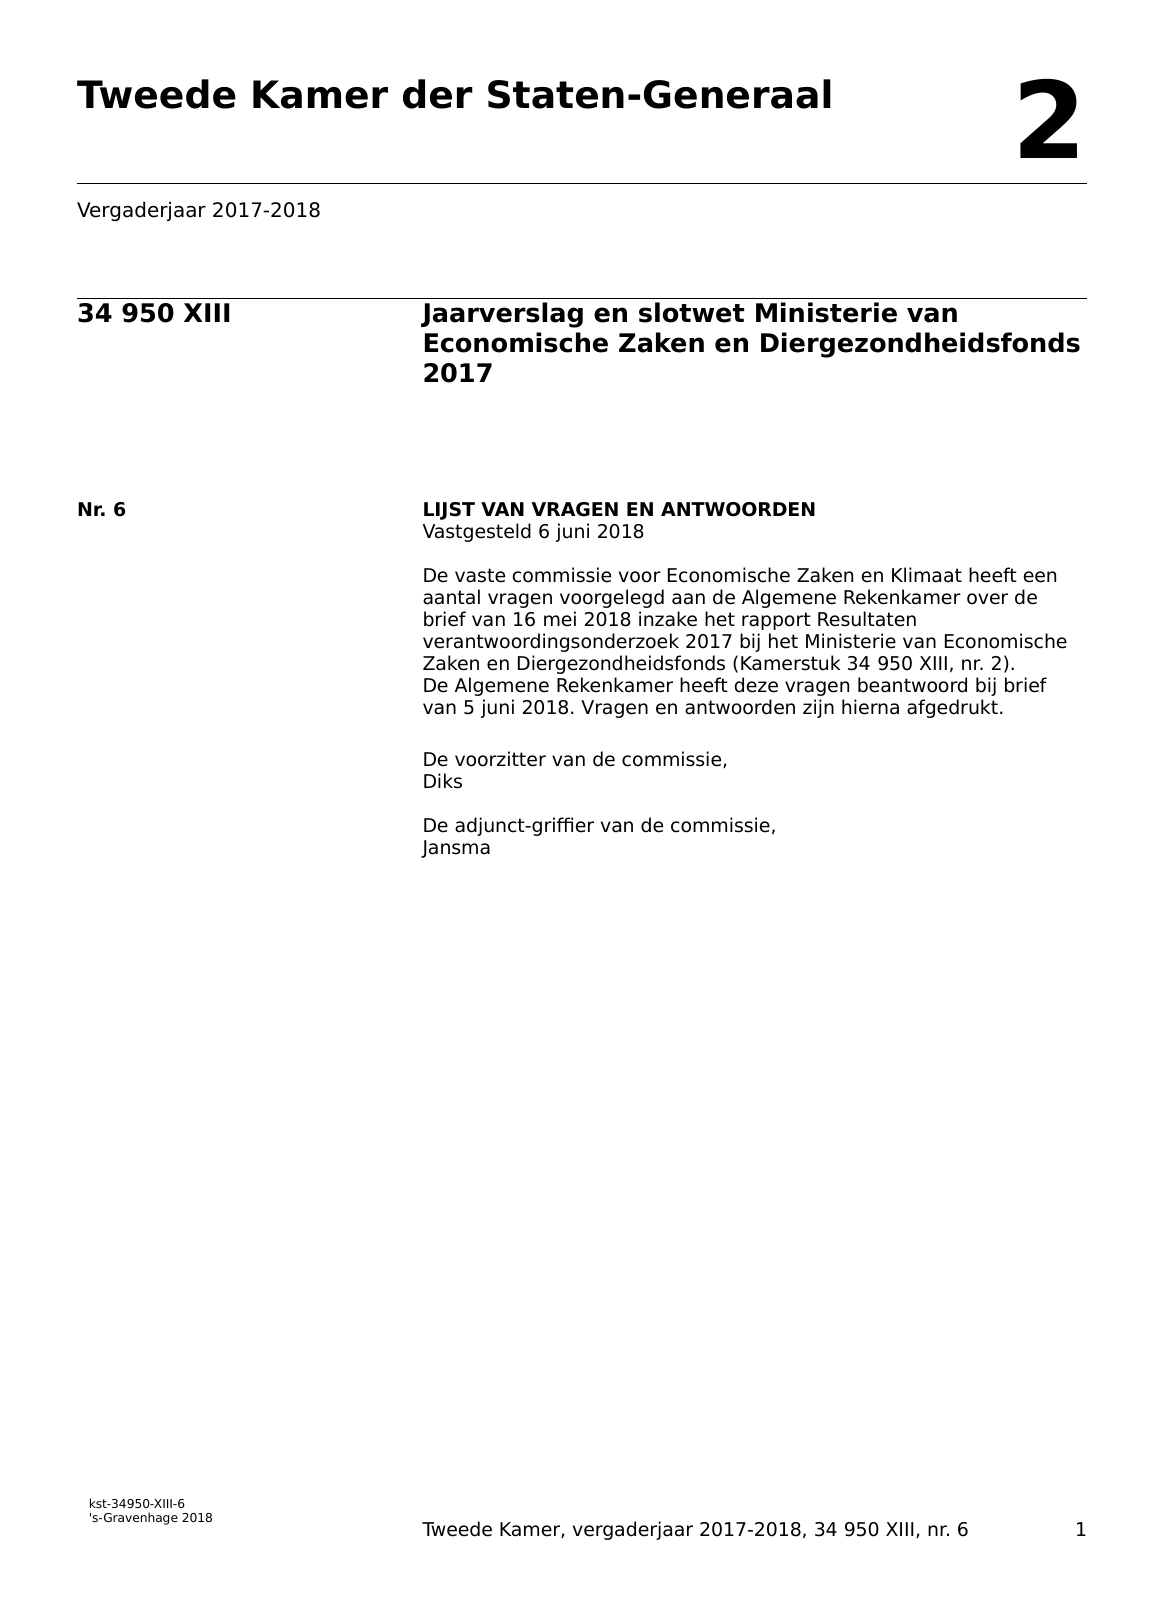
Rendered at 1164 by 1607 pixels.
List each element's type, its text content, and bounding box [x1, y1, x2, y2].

table_header Tweede Kamer der Staten-Generaal [77, 59, 886, 183]
text De vaste commissie voor Economische Zaken en Klimaat heeft een aantal vragen voorgelegd aan de Algemene Rekenkamer over de brief van 16 mei 2018 inzake het rapport Resultaten verantwoordingsonderzoek 2017 bij het Ministerie van Economische Zaken en Diergezondheidsfonds (Kamerstuk 34 950 XIII, nr. 2). [422, 565, 1087, 675]
text De voorzitter van de commissie, Diks [422, 749, 1087, 793]
subtitle 34 950 XIII Jaarverslag en slotwet Ministerie van Economische Zaken en Diergezondheidsfonds 2017 [77, 299, 1087, 388]
text Vastgesteld 6 juni 2018 [422, 521, 1087, 543]
text De Algemene Rekenkamer heeft deze vragen beantwoord bij brief van 5 juni 2018. Vragen en antwoorden zijn hierna afgedrukt. [422, 675, 1087, 719]
table_header 2 [886, 59, 1087, 183]
text 's-Gravenhage 2018 [88, 1511, 323, 1525]
text kst-34950-XIII-6 [88, 1497, 323, 1511]
text De adjunct-griffier van de commissie, Jansma [422, 815, 1087, 859]
table_cell Vergaderjaar 2017-2018 [77, 184, 1087, 298]
subtitle Nr. 6 LIJST VAN VRAGEN EN ANTWOORDEN [77, 499, 1087, 521]
